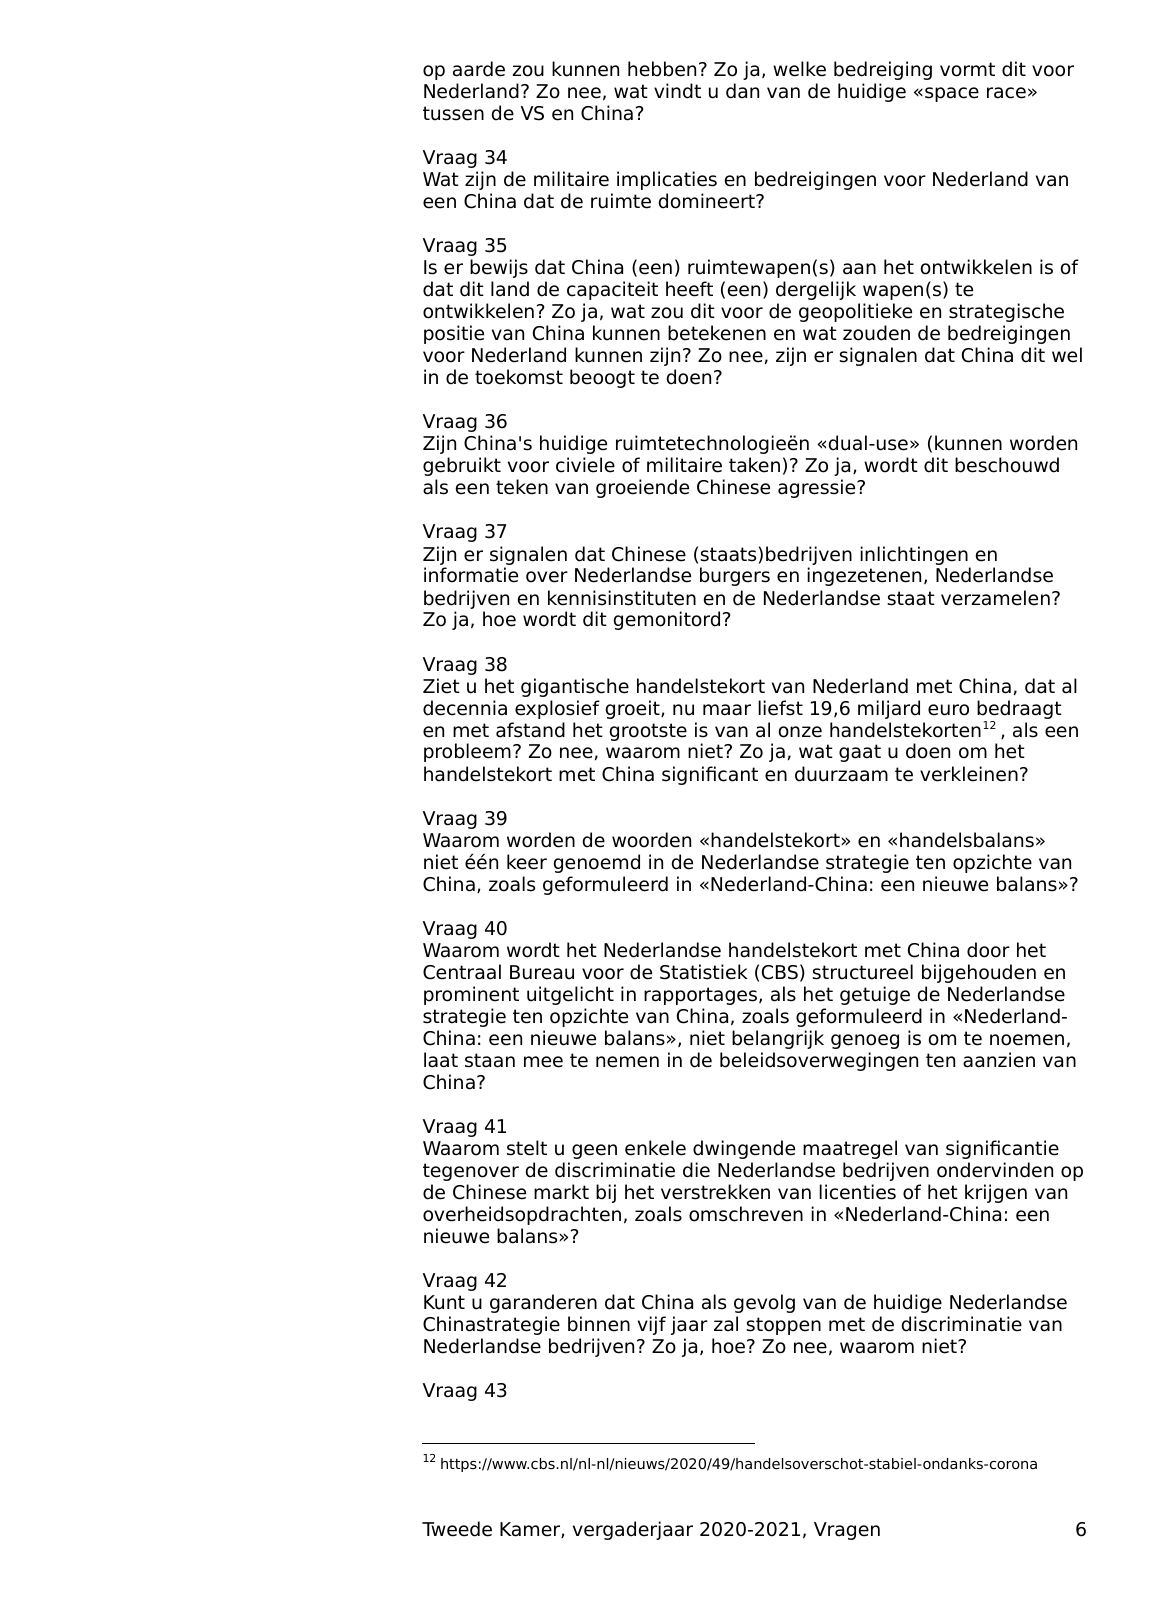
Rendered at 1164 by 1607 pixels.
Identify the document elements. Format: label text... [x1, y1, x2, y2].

text op aarde zou kunnen hebben? Zo ja, welke bedreiging vormt dit voor Nederland? Zo nee, wat vindt u dan van de huidige «space race» tussen de VS en China? [422, 59, 1087, 125]
text Waarom worden de woorden «handelstekort» en «handelsbalans» niet één keer genoemd in de Nederlandse strategie ten opzichte van China, zoals geformuleerd in «Nederland-China: een nieuwe balans»? [422, 829, 1087, 896]
text Waarom stelt u geen enkele dwingende maatregel van significantie tegenover de discriminatie die Nederlandse bedrijven ondervinden op de Chinese markt bij het verstrekken van licenties of het krijgen van overheidsopdrachten, zoals omschreven in «Nederland-China: een nieuwe balans»? [422, 1138, 1087, 1248]
text Vraag 37 [422, 521, 1087, 543]
text Vraag 42 [422, 1270, 1087, 1292]
text Waarom wordt het Nederlandse handelstekort met China door het Centraal Bureau voor de Statistiek (CBS) structureel bijgehouden en prominent uitgelicht in rapportages, als het getuige de Nederlandse strategie ten opzichte van China, zoals geformuleerd in «Nederland-China: een nieuwe balans», niet belangrijk genoeg is om te noemen, laat staan mee te nemen in de beleidsoverwegingen ten aanzien van China? [422, 940, 1087, 1093]
text https://www.cbs.nl/nl-nl/nieuws/2020/49/handelsoverschot-stabiel-ondanks-corona [422, 1452, 1087, 1474]
text Vraag 34 [422, 147, 1087, 169]
text Is er bewijs dat China (een) ruimtewapen(s) aan het ontwikkelen is of dat dit land de capaciteit heeft (een) dergelijk wapen(s) te ontwikkelen? Zo ja, wat zou dit voor de geopolitieke en strategische positie van China kunnen betekenen en wat zouden de bedreigingen voor Nederland kunnen zijn? Zo nee, zijn er signalen dat China dit wel in de toekomst beoogt te doen? [422, 257, 1087, 389]
text Vraag 38 [422, 653, 1087, 676]
text Vraag 40 [422, 918, 1087, 940]
text Ziet u het gigantische handelstekort van Nederland met China, dat al decennia explosief groeit, nu maar liefst 19,6 miljard euro bedraagt en met afstand het grootste is van al onze handelstekorten, als een probleem? Zo nee, waarom niet? Zo ja, wat gaat u doen om het handelstekort met China significant en duurzaam te verkleinen? [422, 676, 1087, 785]
text Wat zijn de militaire implicaties en bedreigingen voor Nederland van een China dat de ruimte domineert? [422, 169, 1087, 213]
text Vraag 39 [422, 808, 1087, 829]
text Zijn China's huidige ruimtetechnologieën «dual-use» (kunnen worden gebruikt voor civiele of militaire taken)? Zo ja, wordt dit beschouwd als een teken van groeiende Chinese agressie? [422, 433, 1087, 499]
text Vraag 35 [422, 235, 1087, 257]
text Vraag 43 [422, 1380, 1087, 1402]
text Kunt u garanderen dat China als gevolg van de huidige Nederlandse Chinastrategie binnen vijf jaar zal stoppen met de discriminatie van Nederlandse bedrijven? Zo ja, hoe? Zo nee, waarom niet? [422, 1292, 1087, 1358]
text Vraag 36 [422, 411, 1087, 433]
text Vraag 41 [422, 1116, 1087, 1138]
text Zijn er signalen dat Chinese (staats)bedrijven inlichtingen en informatie over Nederlandse burgers en ingezetenen, Nederlandse bedrijven en kennisinstituten en de Nederlandse staat verzamelen? Zo ja, hoe wordt dit gemonitord? [422, 543, 1087, 631]
